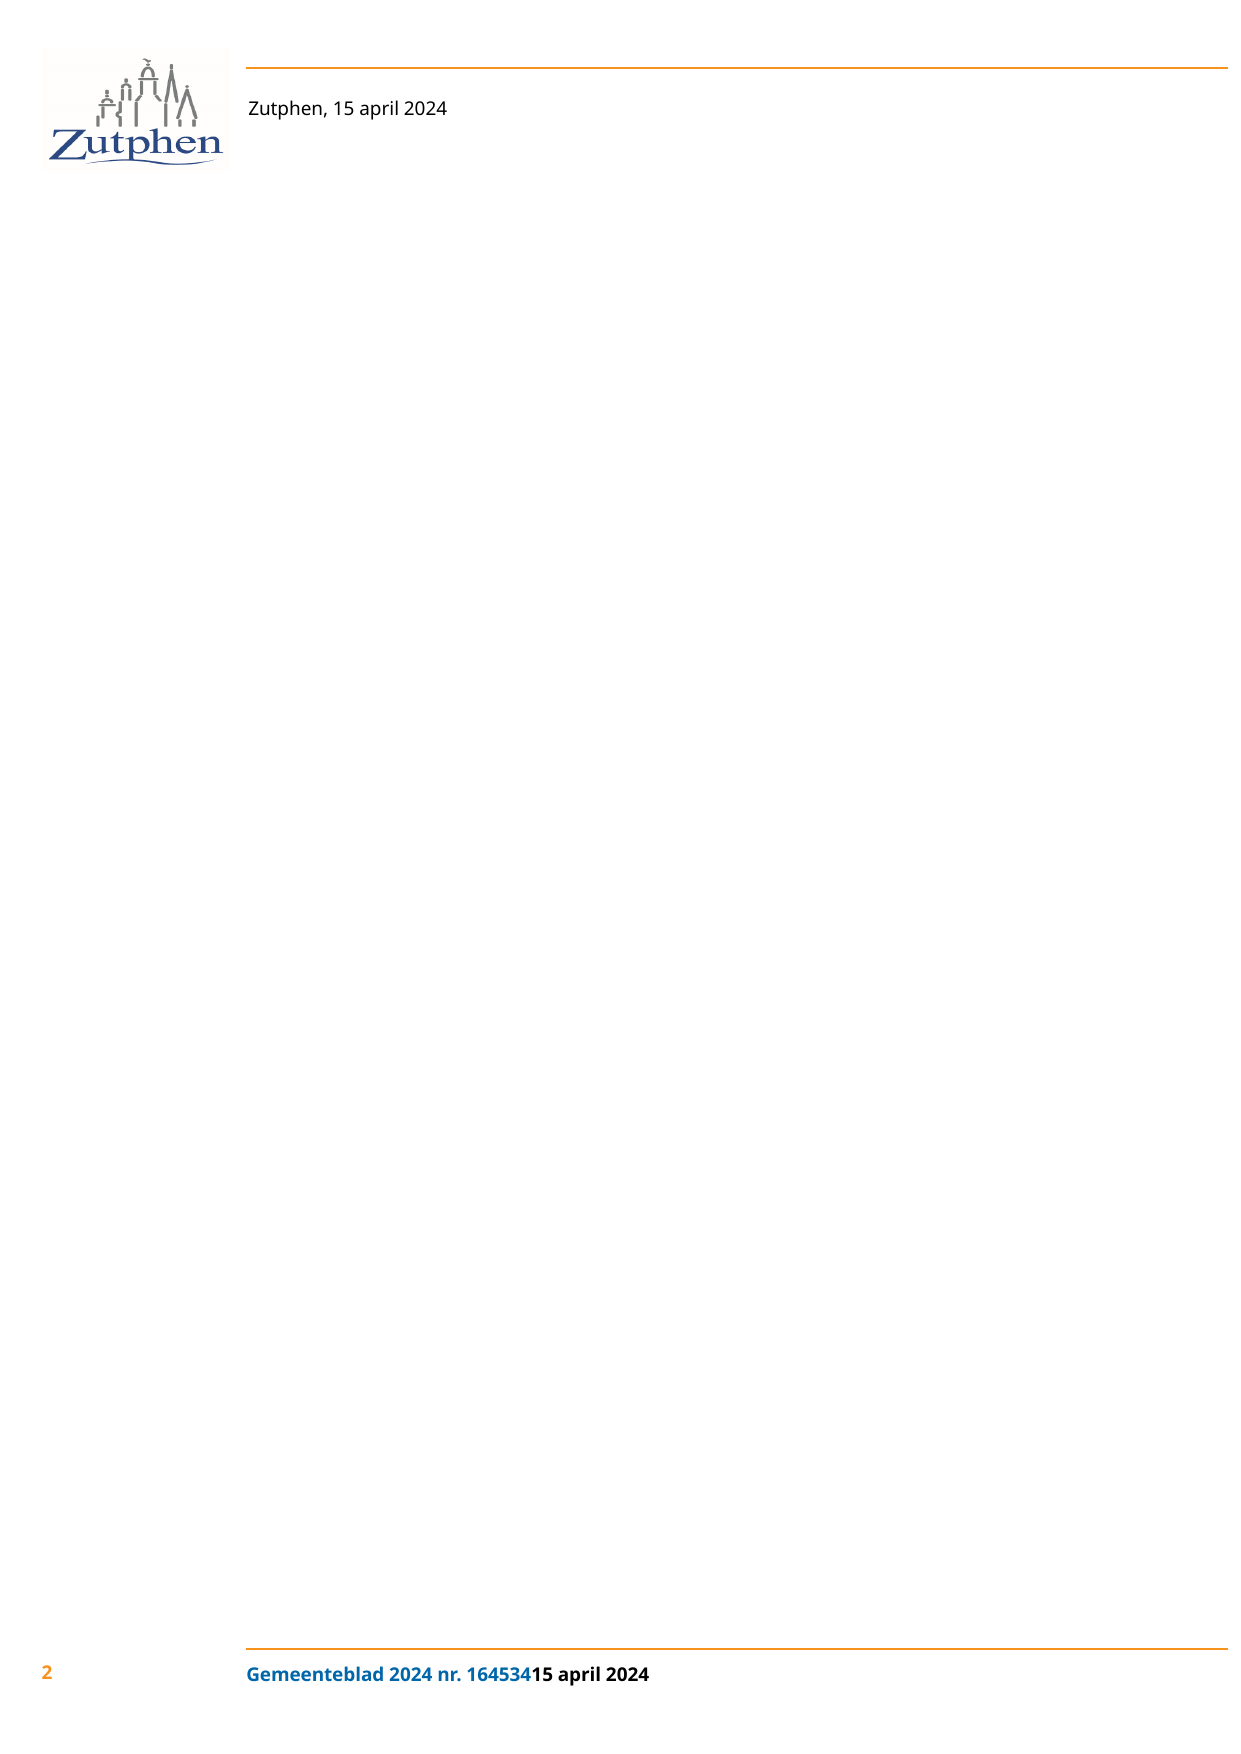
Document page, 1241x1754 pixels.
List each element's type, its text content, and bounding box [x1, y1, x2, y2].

picture [41, 47, 231, 172]
text Zutphen, 15 april 2024 [248, 95, 1152, 121]
